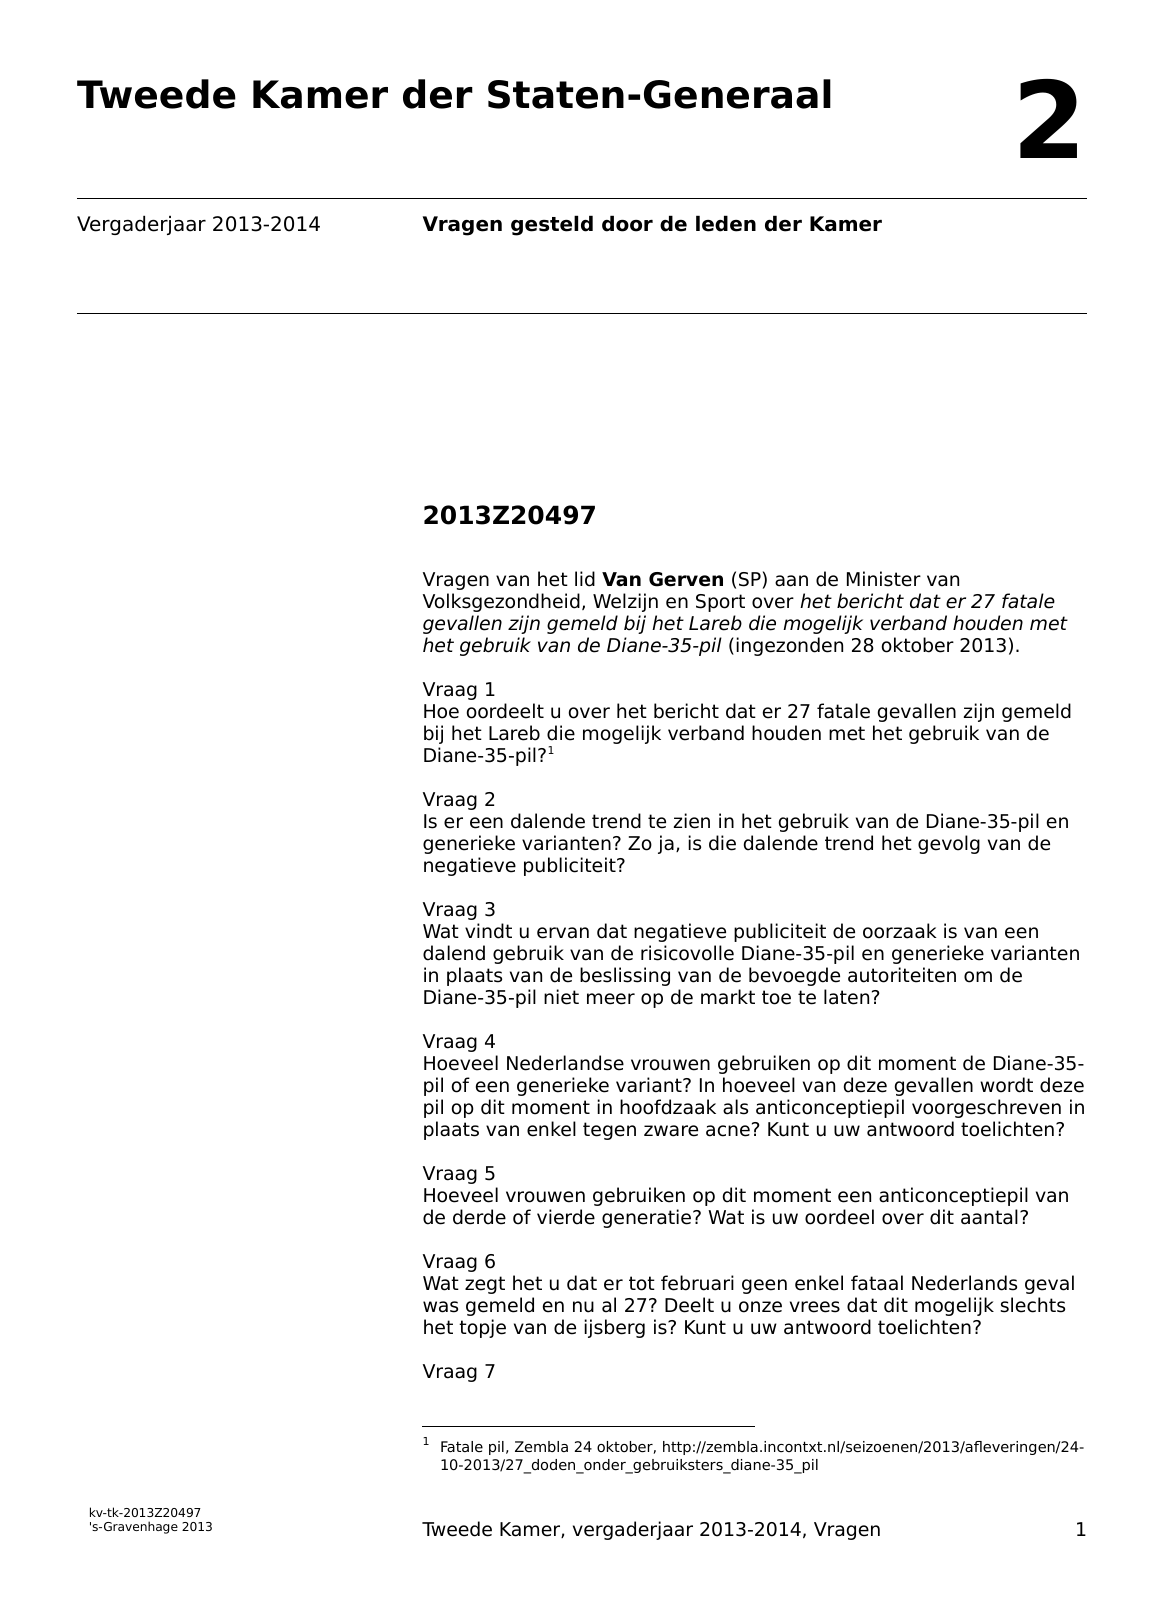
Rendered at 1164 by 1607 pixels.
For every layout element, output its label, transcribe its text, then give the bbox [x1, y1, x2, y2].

table_cell Vragen gesteld door de leden der Kamer [422, 199, 1087, 313]
text Wat vindt u ervan dat negatieve publiciteit de oorzaak is van een dalend gebruik van de risicovolle Diane-35-pil en generieke varianten in plaats van de beslissing van de bevoegde autoriteiten om de Diane-35-pil niet meer op de markt toe te laten? [422, 921, 1087, 1009]
text Vraag 3 [422, 899, 1087, 921]
table_header 2 [886, 59, 1087, 198]
text Vraag 6 [422, 1251, 1087, 1273]
text kv-tk-2013Z20497 [88, 1506, 323, 1520]
text Wat zegt het u dat er tot februari geen enkel fataal Nederlands geval was gemeld en nu al 27? Deelt u onze vrees dat dit mogelijk slechts het topje van de ijsberg is? Kunt u uw antwoord toelichten? [422, 1273, 1087, 1339]
text Vraag 5 [422, 1163, 1087, 1185]
text Vraag 7 [422, 1361, 1087, 1383]
text Hoeveel Nederlandse vrouwen gebruiken op dit moment de Diane-35-pil of een generieke variant? In hoeveel van deze gevallen wordt deze pil op dit moment in hoofdzaak als anticonceptiepil voorgeschreven in plaats van enkel tegen zware acne? Kunt u uw antwoord toelichten? [422, 1053, 1087, 1141]
text Vraag 4 [422, 1031, 1087, 1053]
text 2013Z20497 [422, 501, 1087, 531]
text Is er een dalende trend te zien in het gebruik van de Diane-35-pil en generieke varianten? Zo ja, is die dalende trend het gevolg van de negatieve publiciteit? [422, 811, 1087, 877]
text Vraag 2 [422, 789, 1087, 811]
text Fatale pil, Zembla 24 oktober, http://zembla.incontxt.nl/seizoenen/2013/afleveringen/24-10-2013/27_doden_onder_gebruiksters_diane-35_pil [422, 1435, 1087, 1474]
text Hoeveel vrouwen gebruiken op dit moment een anticonceptiepil van de derde of vierde generatie? Wat is uw oordeel over dit aantal? [422, 1185, 1087, 1229]
text Hoe oordeelt u over het bericht dat er 27 fatale gevallen zijn gemeld bij het Lareb die mogelijk verband houden met het gebruik van de Diane-35-pil? [422, 701, 1087, 767]
text 's-Gravenhage 2013 [88, 1520, 323, 1534]
text Vraag 1 [422, 679, 1087, 701]
text Vragen van het lid Van Gerven (SP) aan de Minister van Volksgezondheid, Welzijn en Sport over het bericht dat er 27 fatale gevallen zijn gemeld bij het Lareb die mogelijk verband houden met het gebruik van de Diane-35-pil (ingezonden 28 oktober 2013). [422, 569, 1087, 657]
table_header Tweede Kamer der Staten-Generaal [77, 59, 886, 198]
table_cell Vergaderjaar 2013-2014 [77, 199, 422, 313]
